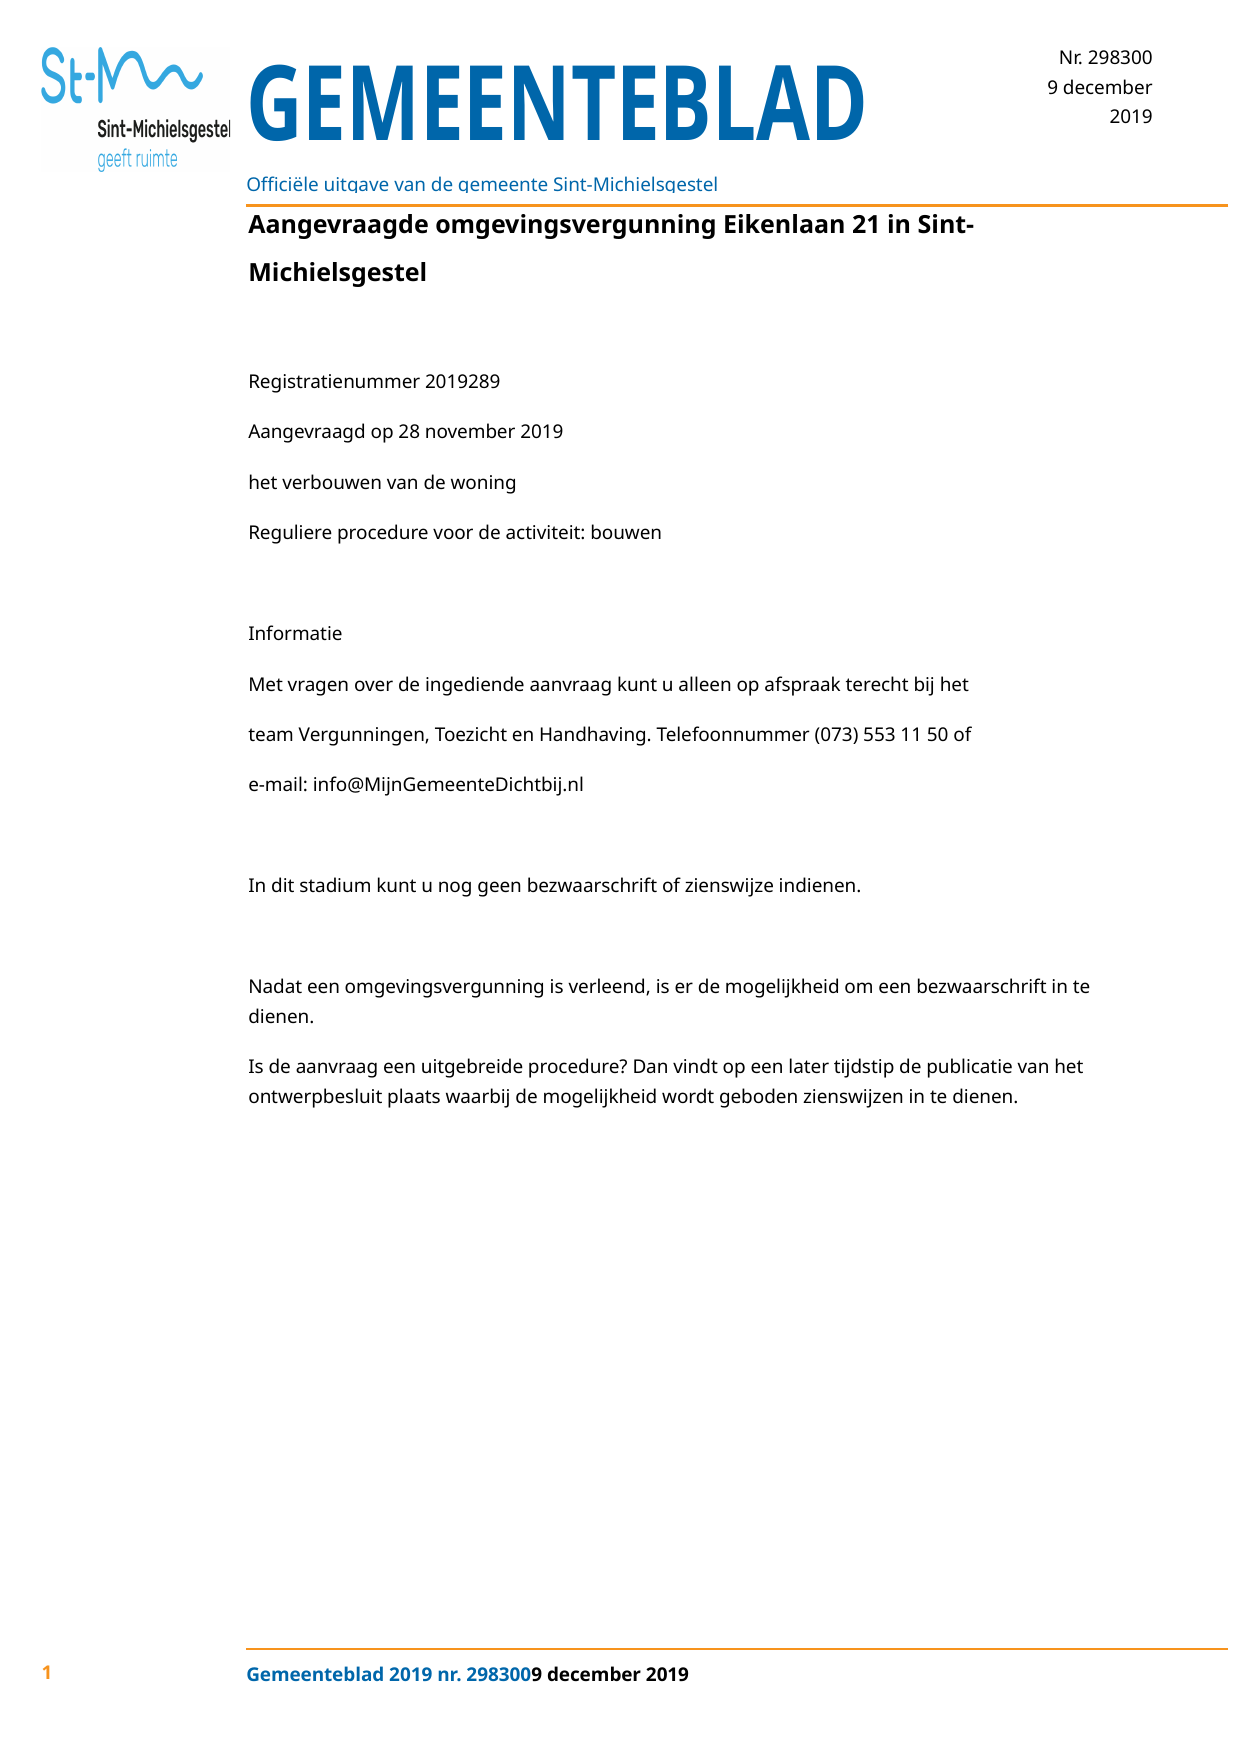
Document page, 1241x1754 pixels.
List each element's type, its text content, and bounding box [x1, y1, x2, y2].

picture [41, 47, 231, 172]
text In dit stadium kunt u nog geen bezwaarschrift of zienswijze indienen. [248, 872, 1152, 898]
text Registratienummer 2019289 [248, 368, 1152, 394]
text Is de aanvraag een uitgebreide procedure? Dan vindt op een later tijdstip de publicatie van het ontwerpbesluit plaats waarbij de mogelijkheid wordt geboden zienswijzen in te dienen. [248, 1053, 1152, 1109]
text team Vergunningen, Toezicht en Handhaving. Telefoonnummer (073) 553 11 50 of [248, 721, 1152, 747]
text Aangevraagd op 28 november 2019 [248, 419, 1152, 444]
text Met vragen over de ingediende aanvraag kunt u alleen op afspraak terecht bij het [248, 671, 1152, 697]
text het verbouwen van de woning [248, 469, 1152, 495]
text Reguliere procedure voor de activiteit: bouwen [248, 519, 1152, 545]
text e-mail: info@MijnGemeenteDichtbij.nl [248, 772, 1152, 797]
text Nadat een omgevingsvergunning is verleend, is er de mogelijkheid om een bezwaarschrift in te dienen. [248, 973, 1152, 1029]
text Informatie [248, 620, 1152, 646]
text Aangevraagde omgevingsvergunning Eikenlaan 21 in Sint-Michielsgestel [248, 207, 1152, 288]
